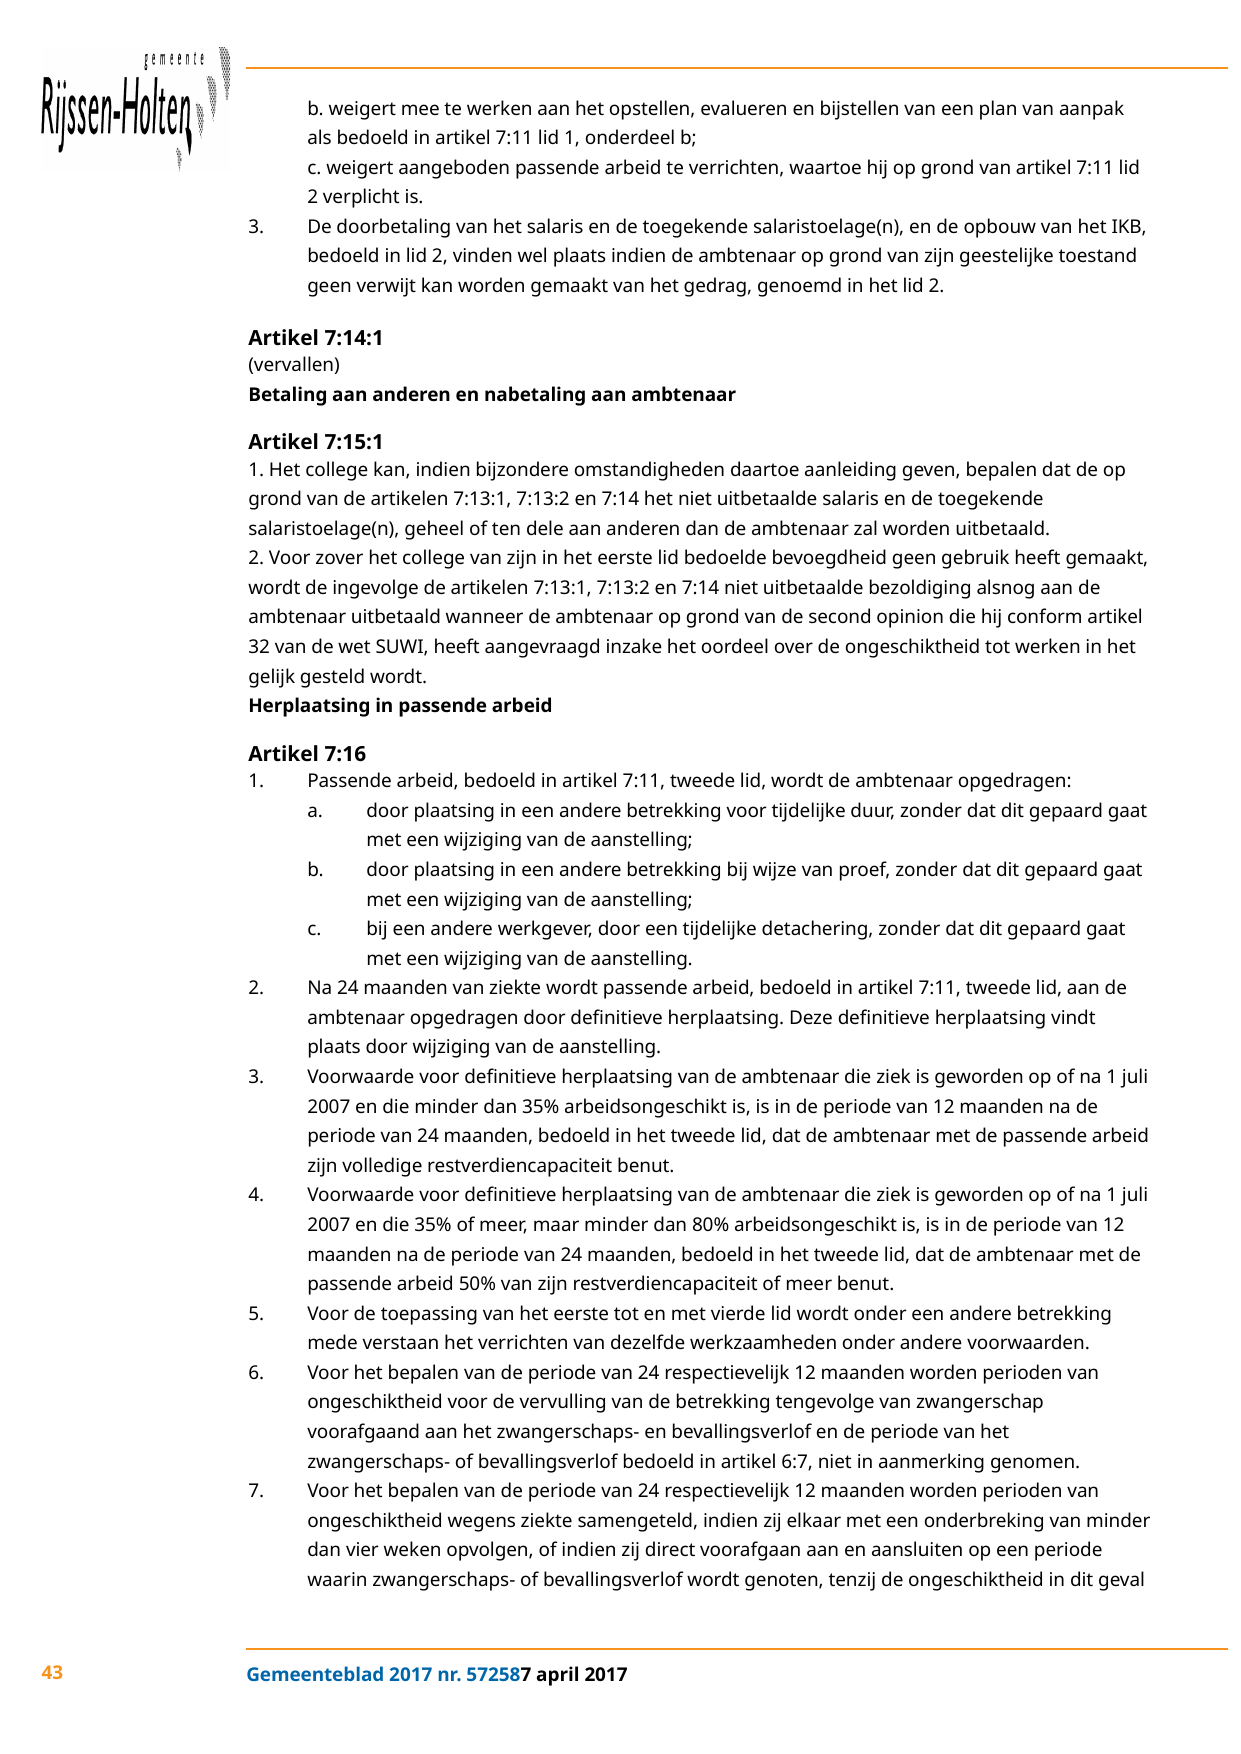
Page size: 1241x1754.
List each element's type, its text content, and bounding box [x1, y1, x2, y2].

text 1. Het college kan, indien bijzondere omstandigheden daartoe aanleiding geven, bepalen dat de op grond van de artikelen 7:13:1, 7:13:2 en 7:14 het niet uitbetaalde salaris en de toegekende salaristoelage(n), geheel of ten dele aan anderen dan de ambtenaar zal worden uitbetaald. [248, 456, 1152, 541]
list b. weigert mee te werken aan het opstellen, evalueren en bijstellen van een plan van aanpak als bedoeld in artikel 7:11 lid 1, onderdeel b; [248, 95, 1152, 150]
list door plaatsing in een andere betrekking bij wijze van proef, zonder dat dit gepaard gaat met een wijziging van de aanstelling; [307, 856, 1152, 911]
list Voor de toepassing van het eerste tot en met vierde lid wordt onder een andere betrekking mede verstaan het verrichten van dezelfde werkzaamheden onder andere voorwaarden. [248, 1300, 1152, 1355]
text Artikel 7:14:1 [248, 323, 1152, 351]
text (vervallen) [248, 351, 1152, 377]
list Voorwaarde voor definitieve herplaatsing van de ambtenaar die ziek is geworden op of na 1 juli 2007 en die 35% of meer, maar minder dan 80% arbeidsongeschikt is, is in de periode van 12 maanden na de periode van 24 maanden, bedoeld in het tweede lid, dat de ambtenaar met de passende arbeid 50% van zijn restverdiencapaciteit of meer benut. [248, 1182, 1152, 1296]
picture [41, 47, 231, 172]
list De doorbetaling van het salaris en de toegekende salaristoelage(n), en de opbouw van het IKB, bedoeld in lid 2, vinden wel plaats indien de ambtenaar op grond van zijn geestelijke toestand geen verwijt kan worden gemaakt van het gedrag, genoemd in het lid 2. [248, 213, 1152, 298]
list Voorwaarde voor definitieve herplaatsing van de ambtenaar die ziek is geworden op of na 1 juli 2007 en die minder dan 35% arbeidsongeschikt is, is in de periode van 12 maanden na de periode van 24 maanden, bedoeld in het tweede lid, dat de ambtenaar met de passende arbeid zijn volledige restverdiencapaciteit benut. [248, 1063, 1152, 1178]
list Na 24 maanden van ziekte wordt passende arbeid, bedoeld in artikel 7:11, tweede lid, aan de ambtenaar opgedragen door definitieve herplaatsing. Deze definitieve herplaatsing vindt plaats door wijziging van de aanstelling. [248, 974, 1152, 1059]
list c. weigert aangeboden passende arbeid te verrichten, waartoe hij op grond van artikel 7:11 lid 2 verplicht is. [248, 154, 1152, 209]
text Herplaatsing in passende arbeid [248, 692, 1152, 718]
text Artikel 7:15:1 [248, 427, 1152, 456]
list door plaatsing in een andere betrekking voor tijdelijke duur, zonder dat dit gepaard gaat met een wijziging van de aanstelling; [307, 797, 1152, 852]
text Artikel 7:16 [248, 739, 1152, 767]
text Betaling aan anderen en nabetaling aan ambtenaar [248, 381, 1152, 406]
list Passende arbeid, bedoeld in artikel 7:11, tweede lid, wordt de ambtenaar opgedragen: [248, 767, 1152, 793]
list Voor het bepalen van de periode van 24 respectievelijk 12 maanden worden perioden van ongeschiktheid voor de vervulling van de betrekking tengevolge van zwangerschap voorafgaand aan het zwangerschaps- en bevallingsverlof en de periode van het zwangerschaps- of bevallingsverlof bedoeld in artikel 6:7, niet in aanmerking genomen. [248, 1359, 1152, 1473]
list bij een andere werkgever, door een tijdelijke detachering, zonder dat dit gepaard gaat met een wijziging van de aanstelling. [307, 915, 1152, 971]
list Voor het bepalen van de periode van 24 respectievelijk 12 maanden worden perioden van ongeschiktheid wegens ziekte samengeteld, indien zij elkaar met een onderbreking van minder dan vier weken opvolgen, of indien zij direct voorafgaan aan en aansluiten op een periode waarin zwangerschaps- of bevallingsverlof wordt genoten, tenzij de ongeschiktheid in dit geval [248, 1477, 1152, 1592]
text 2. Voor zover het college van zijn in het eerste lid bedoelde bevoegdheid geen gebruik heeft gemaakt, wordt de ingevolge de artikelen 7:13:1, 7:13:2 en 7:14 niet uitbetaalde bezoldiging alsnog aan de ambtenaar uitbetaald wanneer de ambtenaar op grond van de second opinion die hij conform artikel 32 van de wet SUWI, heeft aangevraagd inzake het oordeel over de ongeschiktheid tot werken in het gelijk gesteld wordt. [248, 544, 1152, 688]
